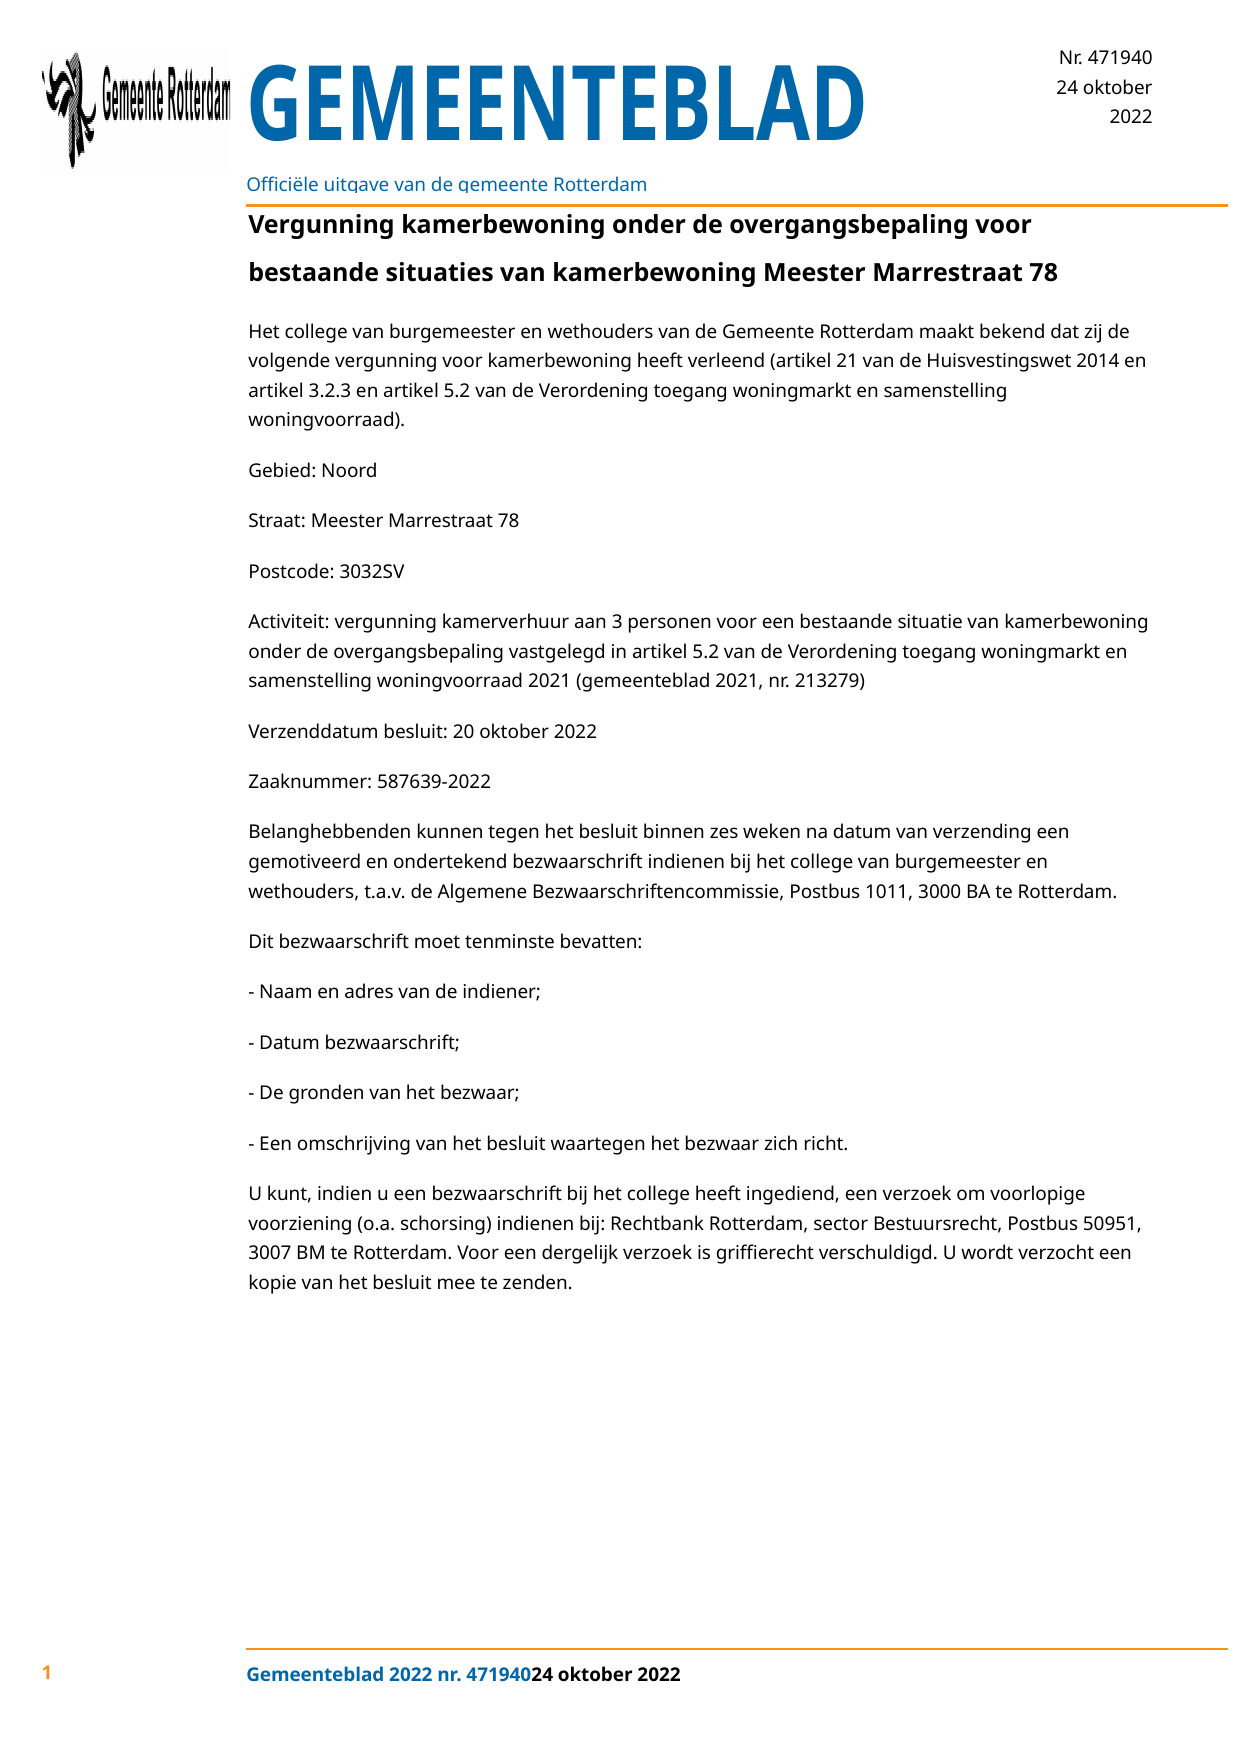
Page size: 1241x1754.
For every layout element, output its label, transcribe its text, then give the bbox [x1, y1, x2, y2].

text Activiteit: vergunning kamerverhuur aan 3 personen voor een bestaande situatie van kamerbewoning onder de overgangsbepaling vastgelegd in artikel 5.2 van de Verordening toegang woningmarkt en samenstelling woningvoorraad 2021 (gemeenteblad 2021, nr. 213279) [248, 608, 1152, 693]
text - De gronden van het bezwaar; [248, 1079, 1152, 1105]
text Straat: Meester Marrestraat 78 [248, 507, 1152, 533]
text Belanghebbenden kunnen tegen het besluit binnen zes weken na datum van verzending een gemotiveerd en ondertekend bezwaarschrift indienen bij het college van burgemeester en wethouders, t.a.v. de Algemene Bezwaarschriftencommissie, Postbus 1011, 3000 BA te Rotterdam. [248, 819, 1152, 904]
text Verzenddatum besluit: 20 oktober 2022 [248, 718, 1152, 744]
text Zaaknummer: 587639-2022 [248, 768, 1152, 794]
text Vergunning kamerbewoning onder de overgangsbepaling voor bestaande situaties van kamerbewoning Meester Marrestraat 78 [248, 207, 1152, 288]
text Gebied: Noord [248, 457, 1152, 483]
text Postcode: 3032SV [248, 558, 1152, 584]
text Het college van burgemeester en wethouders van de Gemeente Rotterdam maakt bekend dat zij de volgende vergunning voor kamerbewoning heeft verleend (artikel 21 van de Huisvestingswet 2014 en artikel 3.2.3 en artikel 5.2 van de Verordening toegang woningmarkt en samenstelling woningvoorraad). [248, 318, 1152, 432]
text U kunt, indien u een bezwaarschrift bij het college heeft ingediend, een verzoek om voorlopige voorziening (o.a. schorsing) indienen bij: Rechtbank Rotterdam, sector Bestuursrecht, Postbus 50951, 3007 BM te Rotterdam. Voor een dergelijk verzoek is griffierecht verschuldigd. U wordt verzocht een kopie van het besluit mee te zenden. [248, 1180, 1152, 1295]
text - Een omschrijving van het besluit waartegen het bezwaar zich richt. [248, 1130, 1152, 1156]
text Dit bezwaarschrift moet tenminste bevatten: [248, 928, 1152, 954]
text - Datum bezwaarschrift; [248, 1029, 1152, 1055]
text - Naam en adres van de indiener; [248, 979, 1152, 1004]
picture [41, 47, 231, 172]
